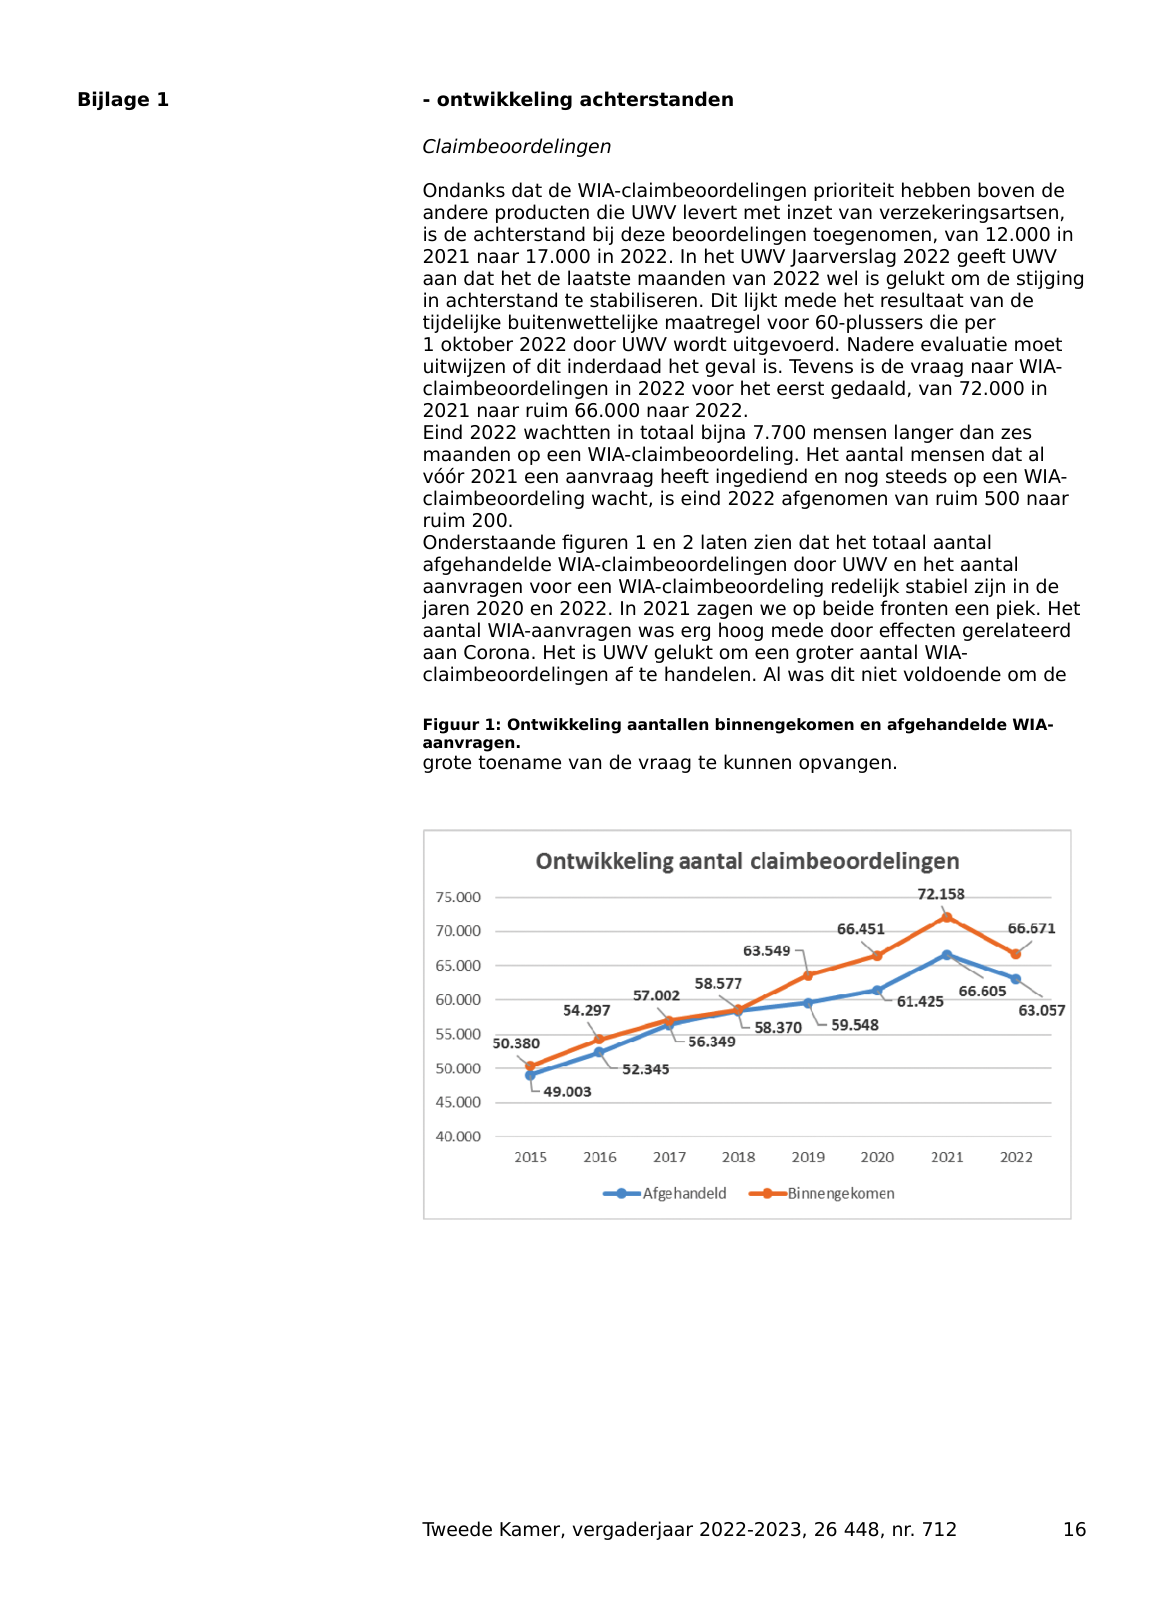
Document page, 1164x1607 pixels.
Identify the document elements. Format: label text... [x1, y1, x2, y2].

subtitle Bijlage 1 - ontwikkeling achterstanden [77, 89, 1087, 111]
picture [422, 829, 1072, 1220]
text Ondanks dat de WIA-claimbeoordelingen prioriteit hebben boven de andere producten die UWV levert met inzet van verzekeringsartsen, is de achterstand bij deze beoordelingen toegenomen, van 12.000 in 2021 naar 17.000 in 2022. In het UWV Jaarverslag 2022 geeft UWV aan dat het de laatste maanden van 2022 wel is gelukt om de stijging in achterstand te stabiliseren. Dit lijkt mede het resultaat van de tijdelijke buitenwettelijke maatregel voor 60-plussers die per 1 oktober 2022 door UWV wordt uitgevoerd. Nadere evaluatie moet uitwijzen of dit inderdaad het geval is. Tevens is de vraag naar WIA-claimbeoordelingen in 2022 voor het eerst gedaald, van 72.000 in 2021 naar ruim 66.000 naar 2022. [422, 180, 1087, 422]
text Figuur 1: Ontwikkeling aantallen binnengekomen en afgehandelde WIA-aanvragen. [422, 716, 1072, 752]
subtitle Claimbeoordelingen [422, 136, 1087, 158]
text Onderstaande figuren 1 en 2 laten zien dat het totaal aantal afgehandelde WIA-claimbeoordelingen door UWV en het aantal aanvragen voor een WIA-claimbeoordeling redelijk stabiel zijn in de jaren 2020 en 2022. In 2021 zagen we op beide fronten een piek. Het aantal WIA-aanvragen was erg hoog mede door effecten gerelateerd aan Corona. Het is UWV gelukt om een groter aantal WIA-claimbeoordelingen af te handelen. Al was dit niet voldoende om de grote toename van de vraag te kunnen opvangen. [422, 532, 1087, 774]
text Eind 2022 wachtten in totaal bijna 7.700 mensen langer dan zes maanden op een WIA-claimbeoordeling. Het aantal mensen dat al vóór 2021 een aanvraag heeft ingediend en nog steeds op een WIA-claimbeoordeling wacht, is eind 2022 afgenomen van ruim 500 naar ruim 200. [422, 422, 1087, 532]
